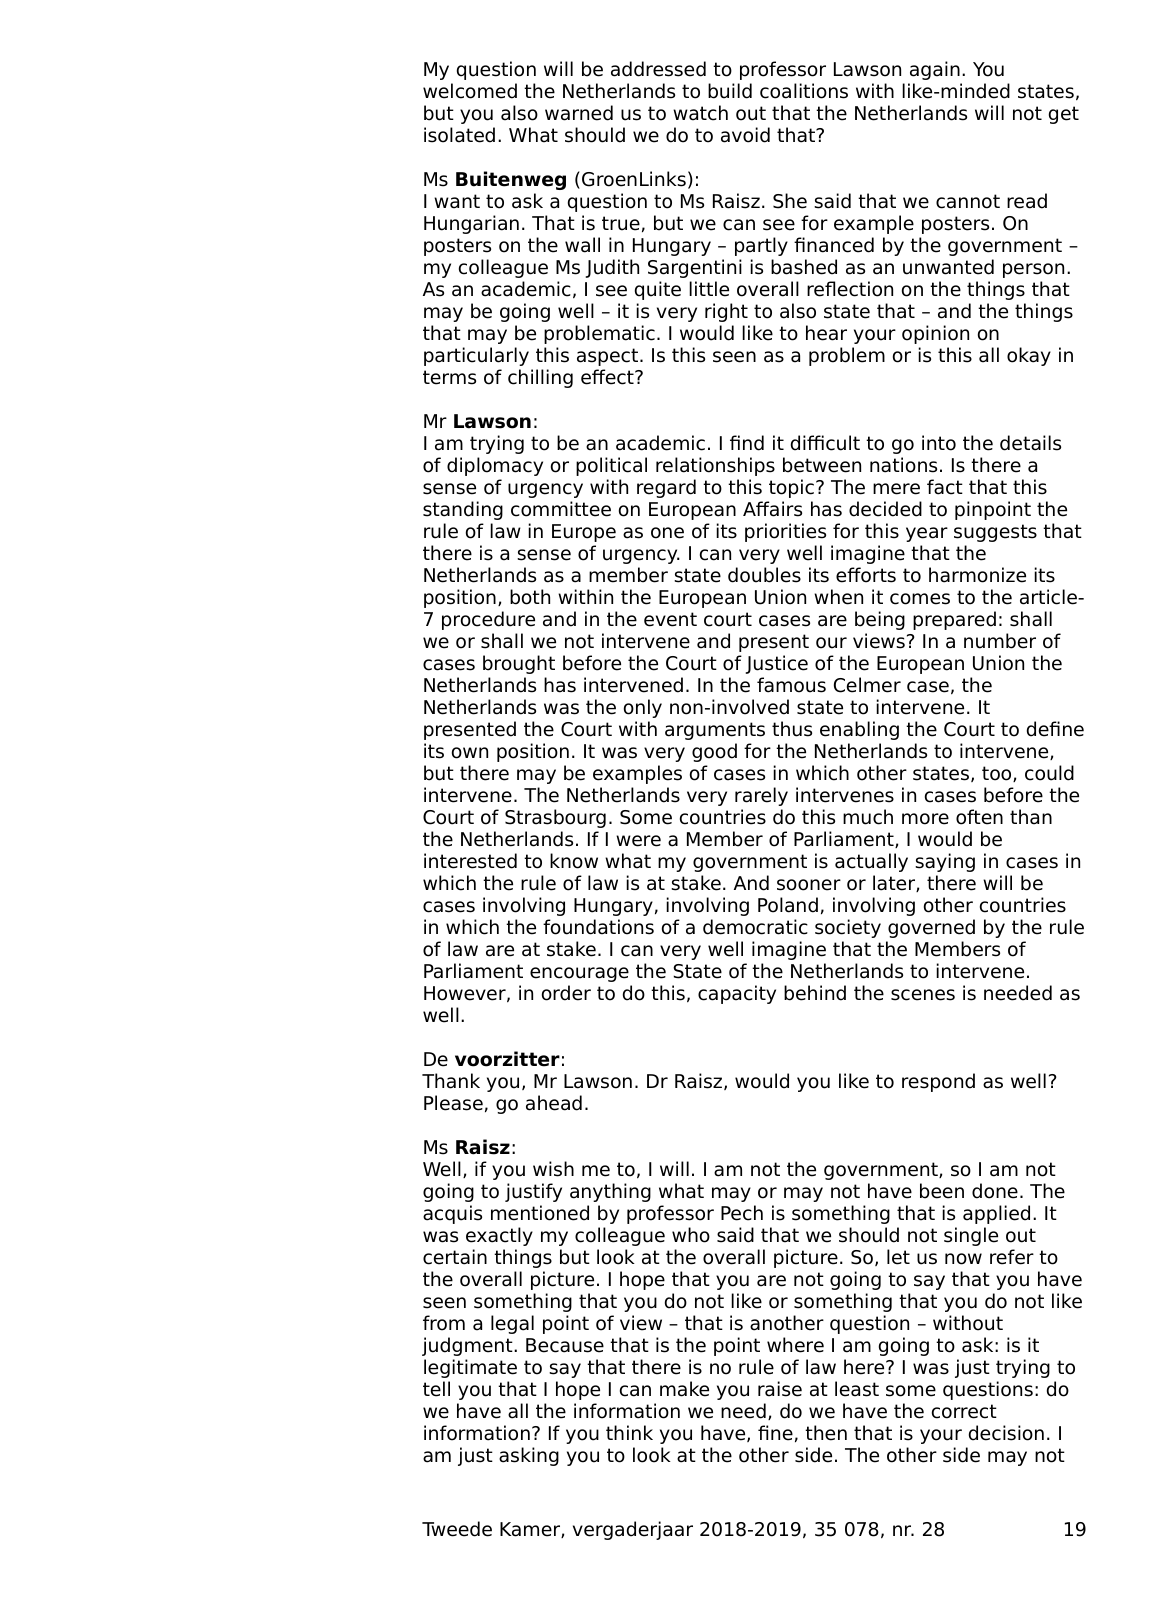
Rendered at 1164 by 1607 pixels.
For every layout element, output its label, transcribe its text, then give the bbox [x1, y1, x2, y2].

text I want to ask a question to Ms Raisz. She said that we cannot read Hungarian. That is true, but we can see for example posters. On posters on the wall in Hungary – partly financed by the government – my colleague Ms Judith Sargentini is bashed as an unwanted person. As an academic, I see quite little overall reflection on the things that may be going well – it is very right to also state that – and the things that may be problematic. I would like to hear your opinion on particularly this aspect. Is this seen as a problem or is this all okay in terms of chilling effect? [422, 191, 1087, 389]
text Mr Lawson: [422, 411, 1087, 433]
text Thank you, Mr Lawson. Dr Raisz, would you like to respond as well? Please, go ahead. [422, 1071, 1087, 1115]
text My question will be addressed to professor Lawson again. You welcomed the Netherlands to build coalitions with like-minded states, but you also warned us to watch out that the Netherlands will not get isolated. What should we do to avoid that? [422, 59, 1087, 147]
text Well, if you wish me to, I will. I am not the government, so I am not going to justify anything what may or may not have been done. The acquis mentioned by professor Pech is something that is applied. It was exactly my colleague who said that we should not single out certain things but look at the overall picture. So, let us now refer to the overall picture. I hope that you are not going to say that you have seen something that you do not like or something that you do not like from a legal point of view – that is another question – without judgment. Because that is the point where I am going to ask: is it legitimate to say that there is no rule of law here? I was just trying to tell you that I hope I can make you raise at least some questions: do we have all the information we need, do we have the correct information? If you think you have, fine, then that is your decision. I am just asking you to look at the other side. The other side may not [422, 1159, 1087, 1467]
text De voorzitter: [422, 1049, 1087, 1071]
text Ms Raisz: [422, 1137, 1087, 1159]
text Ms Buitenweg (GroenLinks): [422, 169, 1087, 191]
text I am trying to be an academic. I find it difficult to go into the details of diplomacy or political relationships between nations. Is there a sense of urgency with regard to this topic? The mere fact that this standing committee on European Affairs has decided to pinpoint the rule of law in Europe as one of its priorities for this year suggests that there is a sense of urgency. I can very well imagine that the Netherlands as a member state doubles its efforts to harmonize its position, both within the European Union when it comes to the article-7 procedure and in the event court cases are being prepared: shall we or shall we not intervene and present our views? In a number of cases brought before the Court of Justice of the European Union the Netherlands has intervened. In the famous Celmer case, the Netherlands was the only non-involved state to intervene. It presented the Court with arguments thus enabling the Court to define its own position. It was very good for the Netherlands to intervene, but there may be examples of cases in which other states, too, could intervene. The Netherlands very rarely intervenes in cases before the Court of Strasbourg. Some countries do this much more often than the Netherlands. If I were a Member of Parliament, I would be interested to know what my government is actually saying in cases in which the rule of law is at stake. And sooner or later, there will be cases involving Hungary, involving Poland, involving other countries in which the foundations of a democratic society governed by the rule of law are at stake. I can very well imagine that the Members of Parliament encourage the State of the Netherlands to intervene. However, in order to do this, capacity behind the scenes is needed as well. [422, 433, 1087, 1027]
